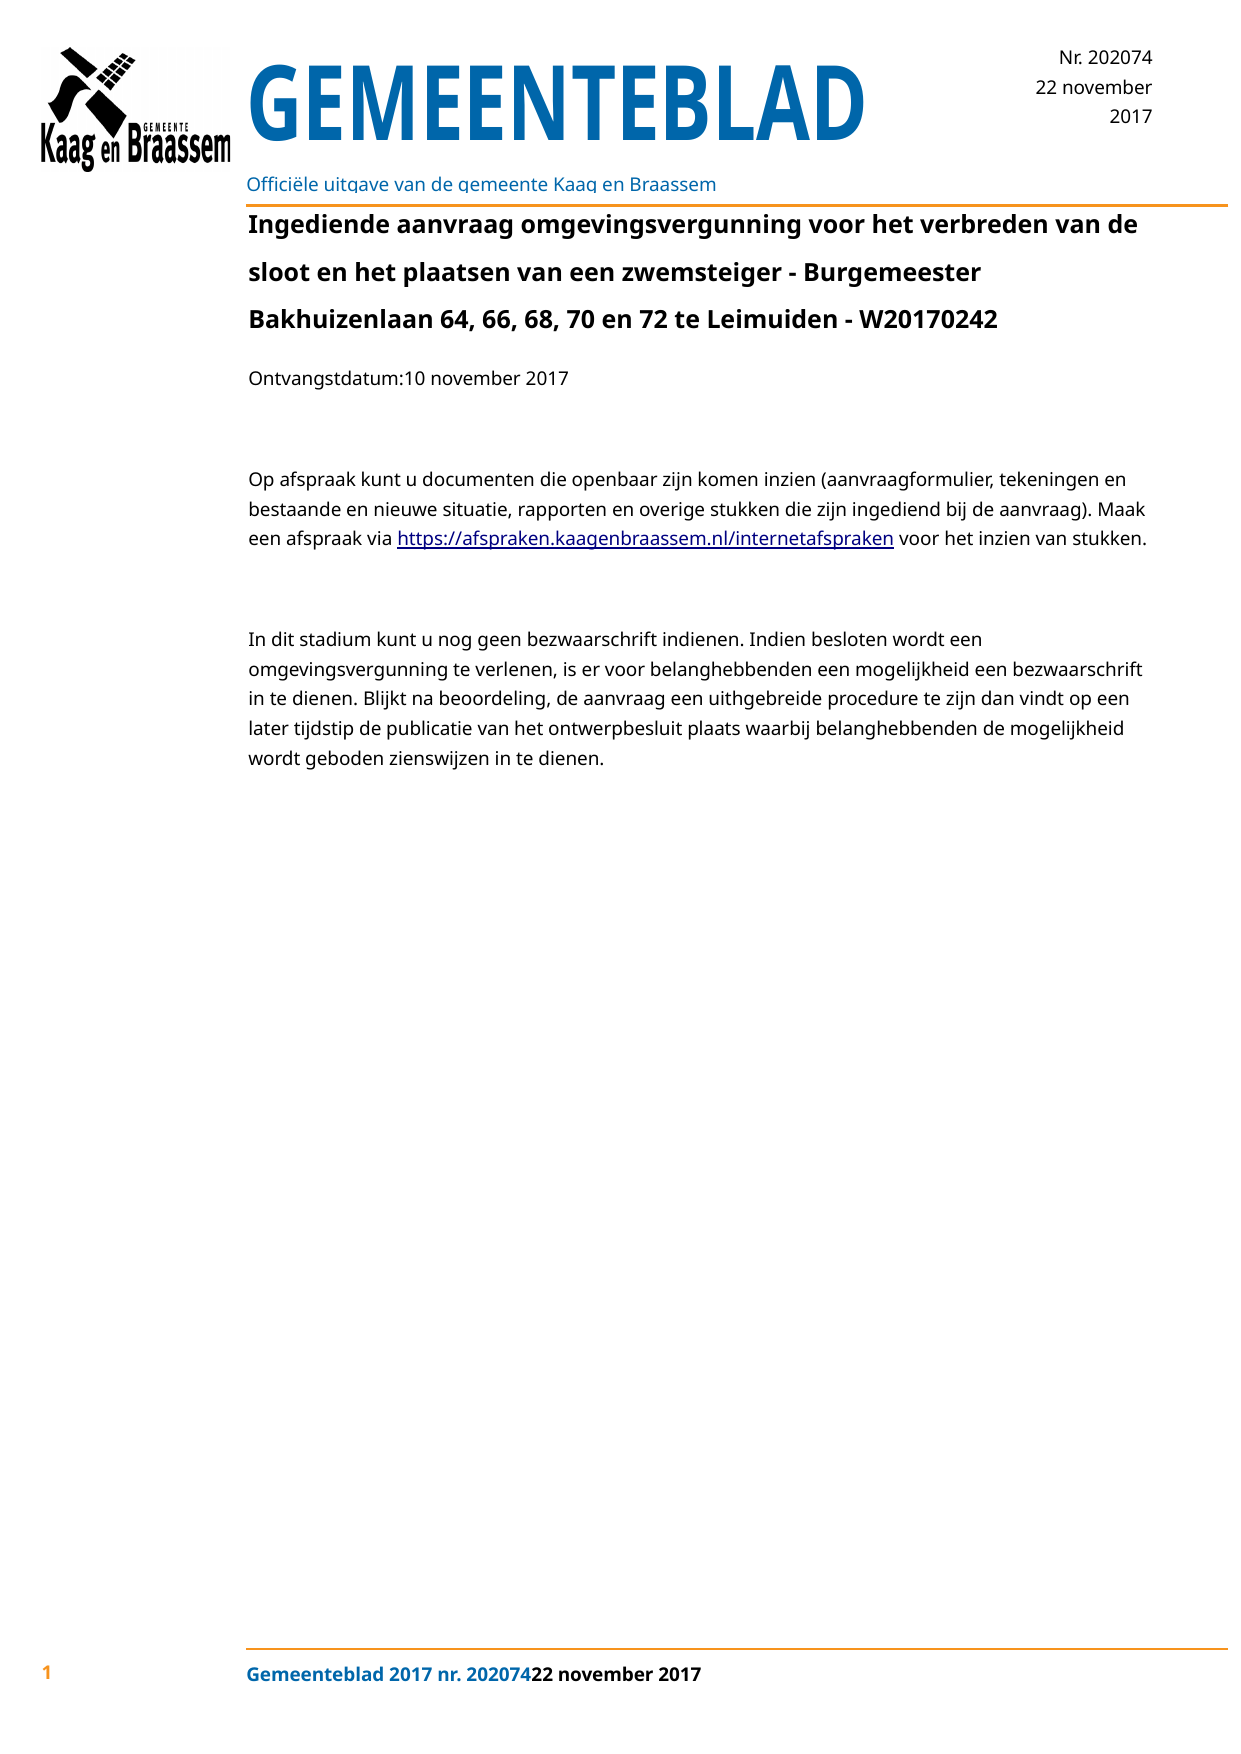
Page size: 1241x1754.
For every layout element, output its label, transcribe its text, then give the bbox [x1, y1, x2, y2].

text Ingediende aanvraag omgevingsvergunning voor het verbreden van de sloot en het plaatsen van een zwemsteiger - Burgemeester Bakhuizenlaan 64, 66, 68, 70 en 72 te Leimuiden - W20170242 [248, 207, 1152, 336]
text Op afspraak kunt u documenten die openbaar zijn komen inzien (aanvraagformulier, tekeningen en bestaande en nieuwe situatie, rapporten en overige stukken die zijn ingediend bij de aanvraag). Maak een afspraak via https://afspraken.kaagenbraassem.nl/internetafspraken voor het inzien van stukken. [248, 466, 1152, 551]
text In dit stadium kunt u nog geen bezwaarschrift indienen. Indien besloten wordt een omgevingsvergunning te verlenen, is er voor belanghebbenden een mogelijkheid een bezwaarschrift in te dienen. Blijkt na beoordeling, de aanvraag een uithgebreide procedure te zijn dan vindt op een later tijdstip de publicatie van het ontwerpbesluit plaats waarbij belanghebbenden de mogelijkheid wordt geboden zienswijzen in te dienen. [248, 626, 1152, 770]
picture [41, 47, 231, 172]
text Ontvangstdatum:10 november 2017 [248, 366, 1152, 391]
